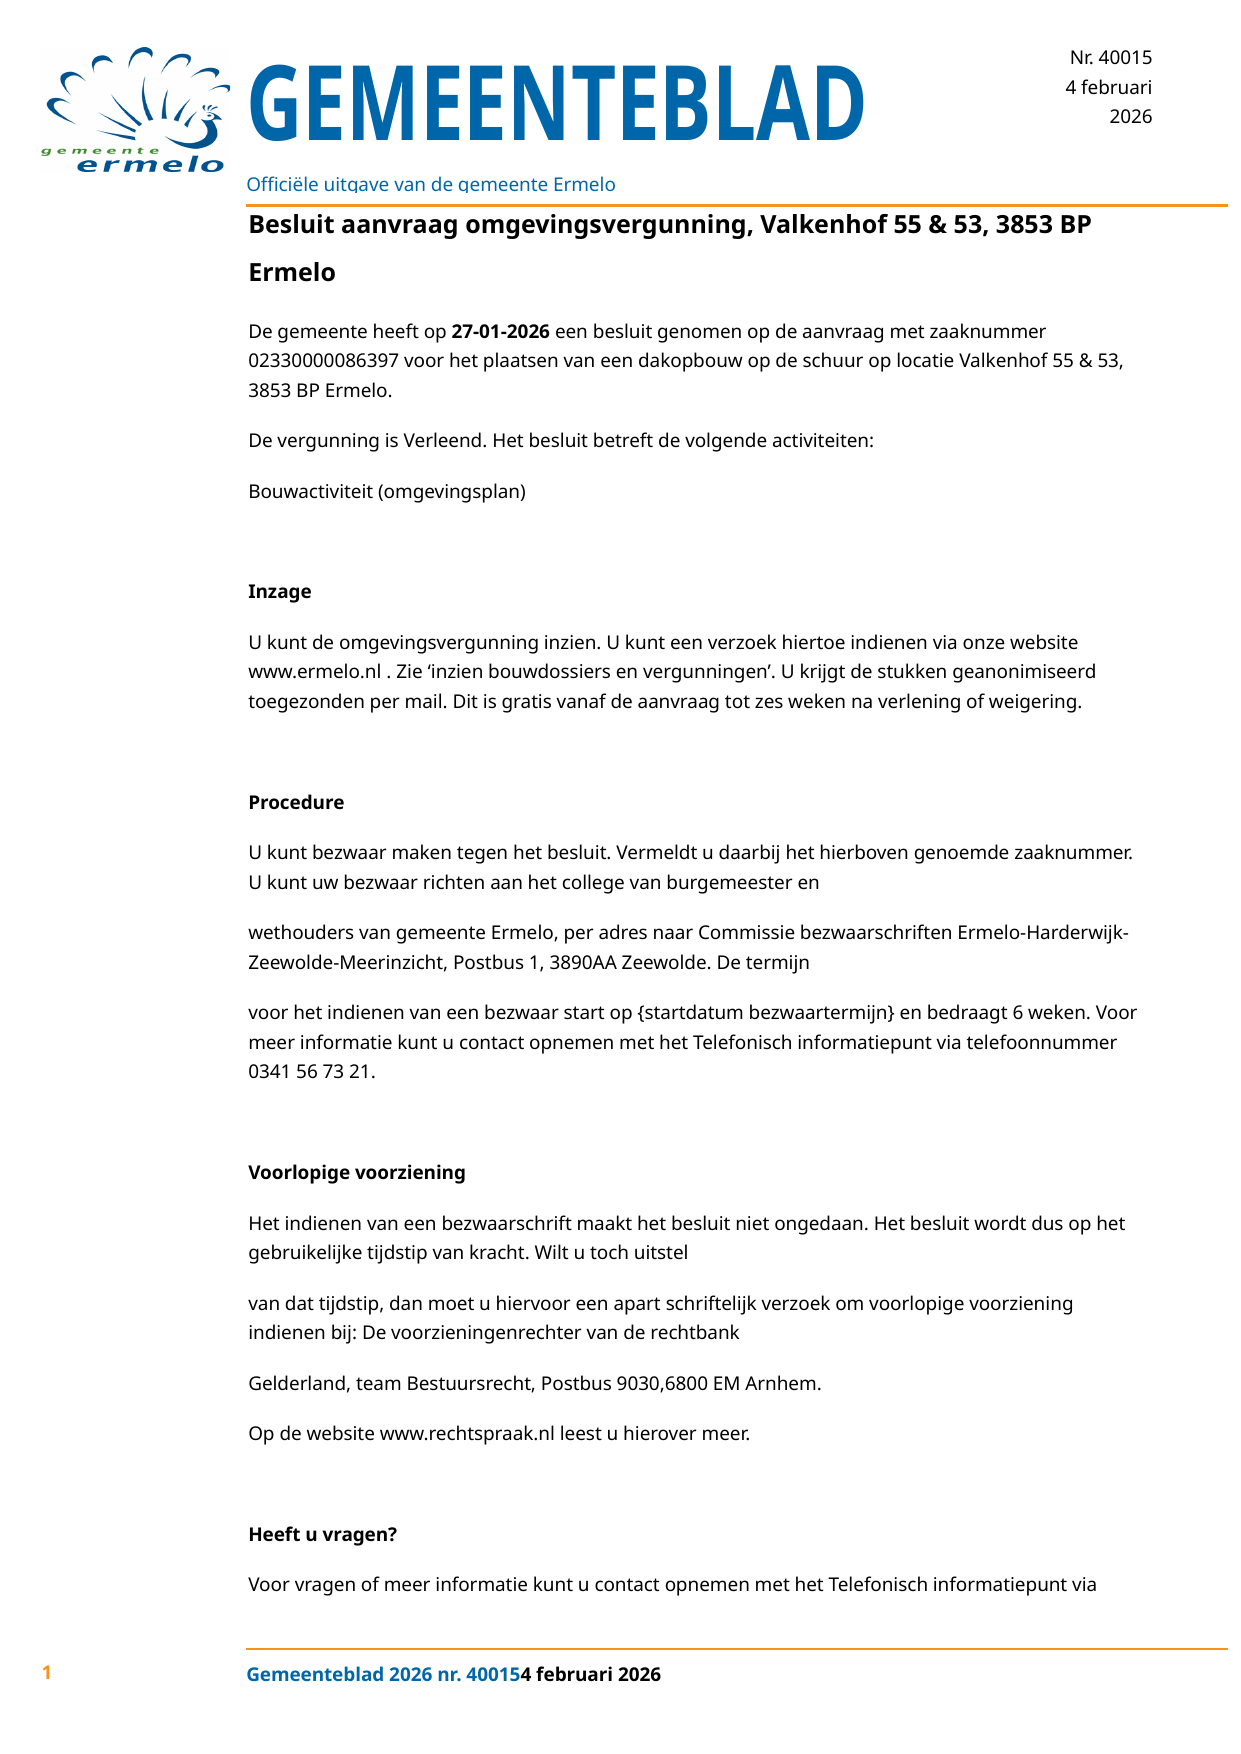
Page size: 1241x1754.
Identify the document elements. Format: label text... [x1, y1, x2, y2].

text De gemeente heeft op 27-01-2026 een besluit genomen op de aanvraag met zaaknummer 02330000086397 voor het plaatsen van een dakopbouw op de schuur op locatie Valkenhof 55 & 53, 3853 BP Ermelo. [248, 318, 1152, 403]
text Het indienen van een bezwaarschrift maakt het besluit niet ongedaan. Het besluit wordt dus op het gebruikelijke tijdstip van kracht. Wilt u toch uitstel [248, 1210, 1152, 1265]
text Voorlopige voorziening [248, 1159, 1152, 1185]
text Besluit aanvraag omgevingsvergunning, Valkenhof 55 & 53, 3853 BP Ermelo [248, 207, 1152, 288]
text Procedure [248, 789, 1152, 815]
text Inzage [248, 579, 1152, 604]
picture [41, 47, 231, 172]
text wethouders van gemeente Ermelo, per adres naar Commissie bezwaarschriften Ermelo-Harderwijk-Zeewolde-Meerinzicht, Postbus 1, 3890AA Zeewolde. De termijn [248, 919, 1152, 975]
text Gelderland, team Bestuursrecht, Postbus 9030,6800 EM Arnhem. [248, 1370, 1152, 1396]
text U kunt de omgevingsvergunning inzien. U kunt een verzoek hiertoe indienen via onze website www.ermelo.nl . Zie ‘inzien bouwdossiers en vergunningen’. U krijgt de stukken geanonimiseerd toegezonden per mail. Dit is gratis vanaf de aanvraag tot zes weken na verlening of weigering. [248, 629, 1152, 714]
text Heeft u vragen? [248, 1521, 1152, 1547]
text Voor vragen of meer informatie kunt u contact opnemen met het Telefonisch informatiepunt via [248, 1572, 1152, 1597]
text voor het indienen van een bezwaar start op {startdatum bezwaartermijn} en bedraagt 6 weken. Voor meer informatie kunt u contact opnemen met het Telefonisch informatiepunt via telefoonnummer 0341 56 73 21. [248, 999, 1152, 1084]
text Op de website www.rechtspraak.nl leest u hierover meer. [248, 1420, 1152, 1446]
text van dat tijdstip, dan moet u hiervoor een apart schriftelijk verzoek om voorlopige voorziening indienen bij: De voorzieningenrechter van de rechtbank [248, 1290, 1152, 1345]
text Bouwactiviteit (omgevingsplan) [248, 478, 1152, 504]
text U kunt bezwaar maken tegen het besluit. Vermeldt u daarbij het hierboven genoemde zaaknummer. U kunt uw bezwaar richten aan het college van burgemeester en [248, 839, 1152, 895]
text De vergunning is Verleend. Het besluit betreft de volgende activiteiten: [248, 427, 1152, 453]
